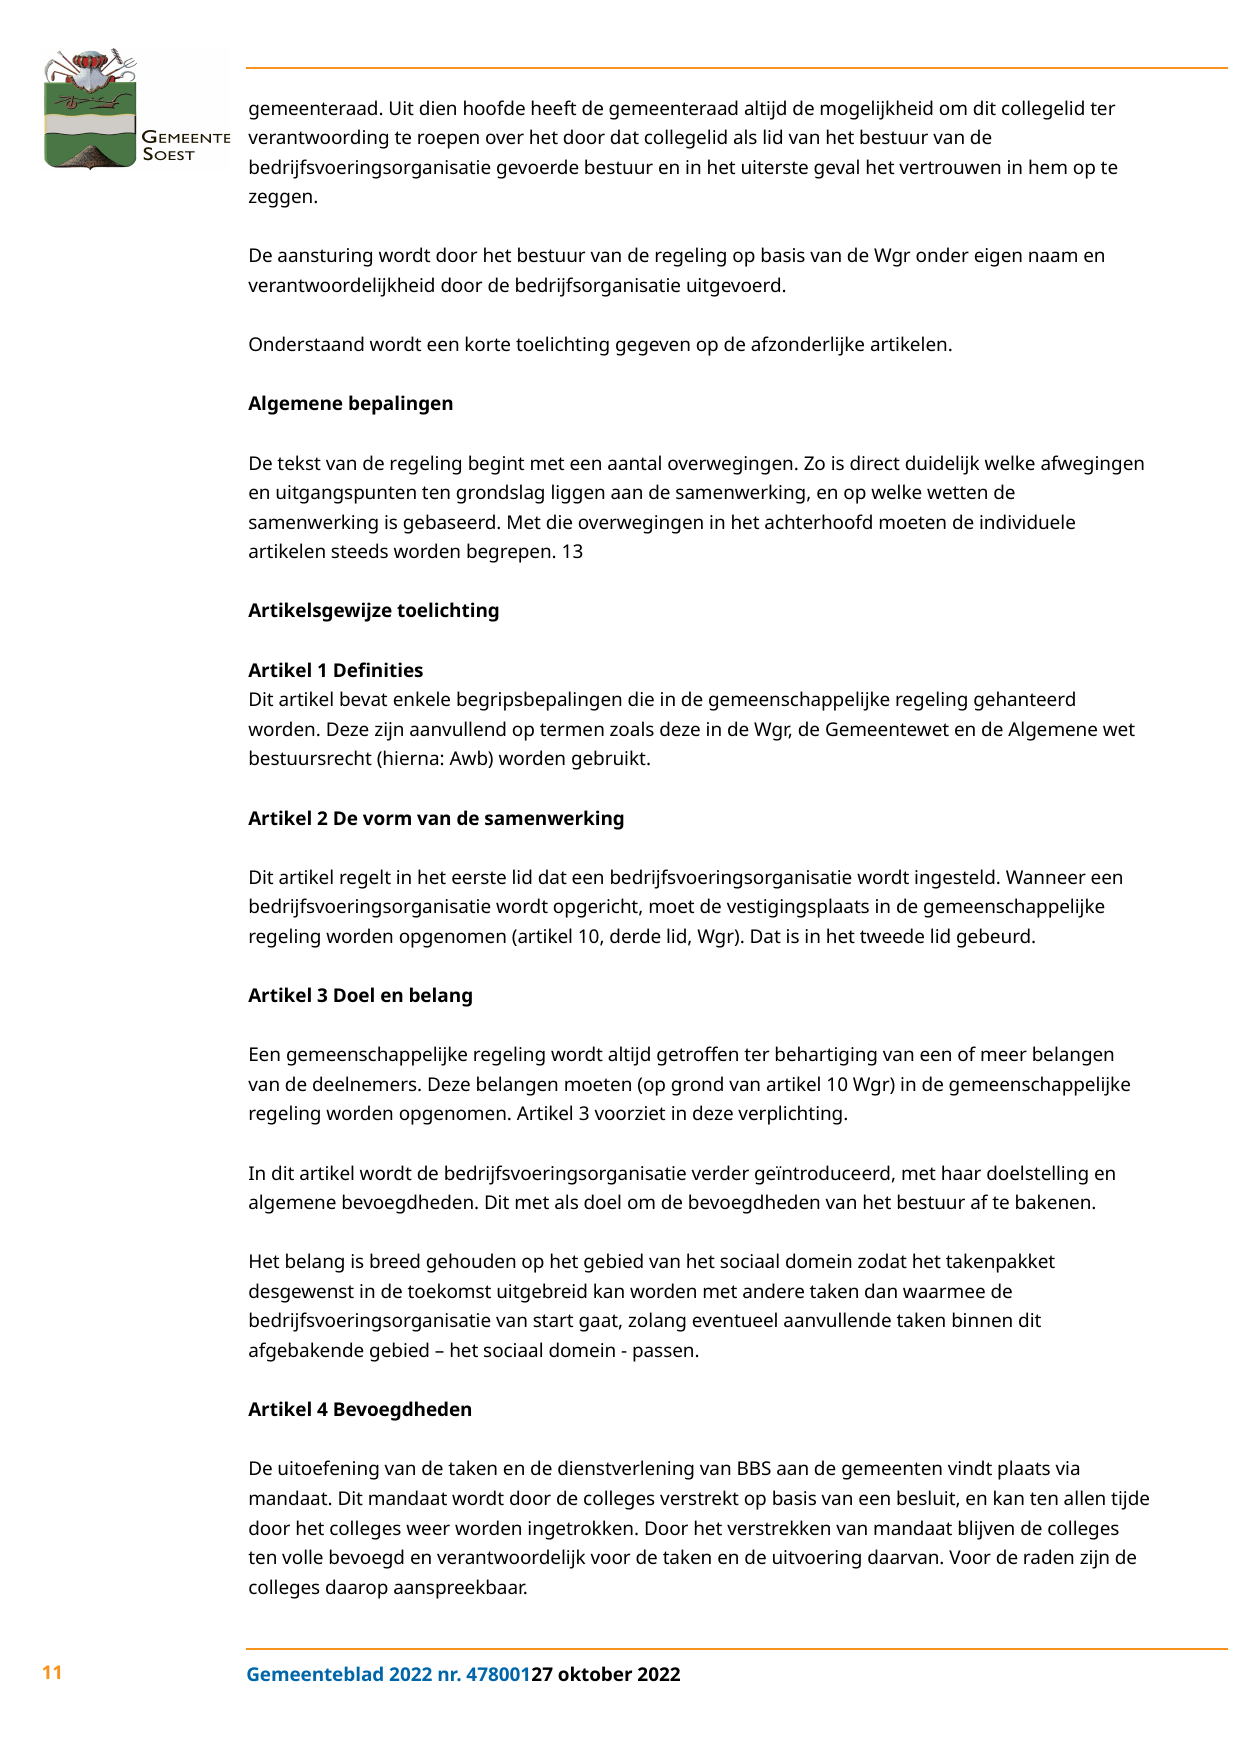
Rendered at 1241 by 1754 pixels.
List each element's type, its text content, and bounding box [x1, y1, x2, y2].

text De aansturing wordt door het bestuur van de regeling op basis van de Wgr onder eigen naam en verantwoordelijkheid door de bedrijfsorganisatie uitgevoerd. [248, 243, 1152, 298]
text Artikel 2 De vorm van de samenwerking [248, 805, 1152, 831]
text De uitoefening van de taken en de dienstverlening van BBS aan de gemeenten vindt plaats via mandaat. Dit mandaat wordt door de colleges verstrekt op basis van een besluit, en kan ten allen tijde door het colleges weer worden ingetrokken. Door het verstrekken van mandaat blijven de colleges ten volle bevoegd en verantwoordelijk voor de taken en de uitvoering daarvan. Voor de raden zijn de colleges daarop aanspreekbaar. [248, 1456, 1152, 1600]
picture [41, 47, 231, 172]
text Artikel 1 Definities [248, 657, 1152, 683]
text Onderstaand wordt een korte toelichting gegeven op de afzonderlijke artikelen. [248, 331, 1152, 357]
text gemeenteraad. Uit dien hoofde heeft de gemeenteraad altijd de mogelijkheid om dit collegelid ter verantwoording te roepen over het door dat collegelid als lid van het bestuur van de bedrijfsvoeringsorganisatie gevoerde bestuur en in het uiterste geval het vertrouwen in hem op te zeggen. [248, 95, 1152, 209]
text Artikel 3 Doel en belang [248, 982, 1152, 1008]
text Een gemeenschappelijke regeling wordt altijd getroffen ter behartiging van een of meer belangen van de deelnemers. Deze belangen moeten (op grond van artikel 10 Wgr) in de gemeenschappelijke regeling worden opgenomen. Artikel 3 voorziet in deze verplichting. [248, 1041, 1152, 1126]
text Algemene bepalingen [248, 391, 1152, 416]
text Dit artikel regelt in het eerste lid dat een bedrijfsvoeringsorganisatie wordt ingesteld. Wanneer een bedrijfsvoeringsorganisatie wordt opgericht, moet de vestigingsplaats in de gemeenschappelijke regeling worden opgenomen (artikel 10, derde lid, Wgr). Dat is in het tweede lid gebeurd. [248, 864, 1152, 949]
text In dit artikel wordt de bedrijfsvoeringsorganisatie verder geïntroduceerd, met haar doelstelling en algemene bevoegdheden. Dit met als doel om de bevoegdheden van het bestuur af te bakenen. [248, 1160, 1152, 1215]
text Het belang is breed gehouden op het gebied van het sociaal domein zodat het takenpakket desgewenst in de toekomst uitgebreid kan worden met andere taken dan waarmee de bedrijfsvoeringsorganisatie van start gaat, zolang eventueel aanvullende taken binnen dit afgebakende gebied – het sociaal domein - passen. [248, 1248, 1152, 1363]
text Dit artikel bevat enkele begripsbepalingen die in de gemeenschappelijke regeling gehanteerd worden. Deze zijn aanvullend op termen zoals deze in de Wgr, de Gemeentewet en de Algemene wet bestuursrecht (hierna: Awb) worden gebruikt. [248, 686, 1152, 771]
text Artikel 4 Bevoegdheden [248, 1396, 1152, 1422]
text De tekst van de regeling begint met een aantal overwegingen. Zo is direct duidelijk welke afwegingen en uitgangspunten ten grondslag liggen aan de samenwerking, en op welke wetten de samenwerking is gebaseerd. Met die overwegingen in het achterhoofd moeten de individuele artikelen steeds worden begrepen. 13 [248, 450, 1152, 564]
text Artikelsgewijze toelichting [248, 598, 1152, 623]
